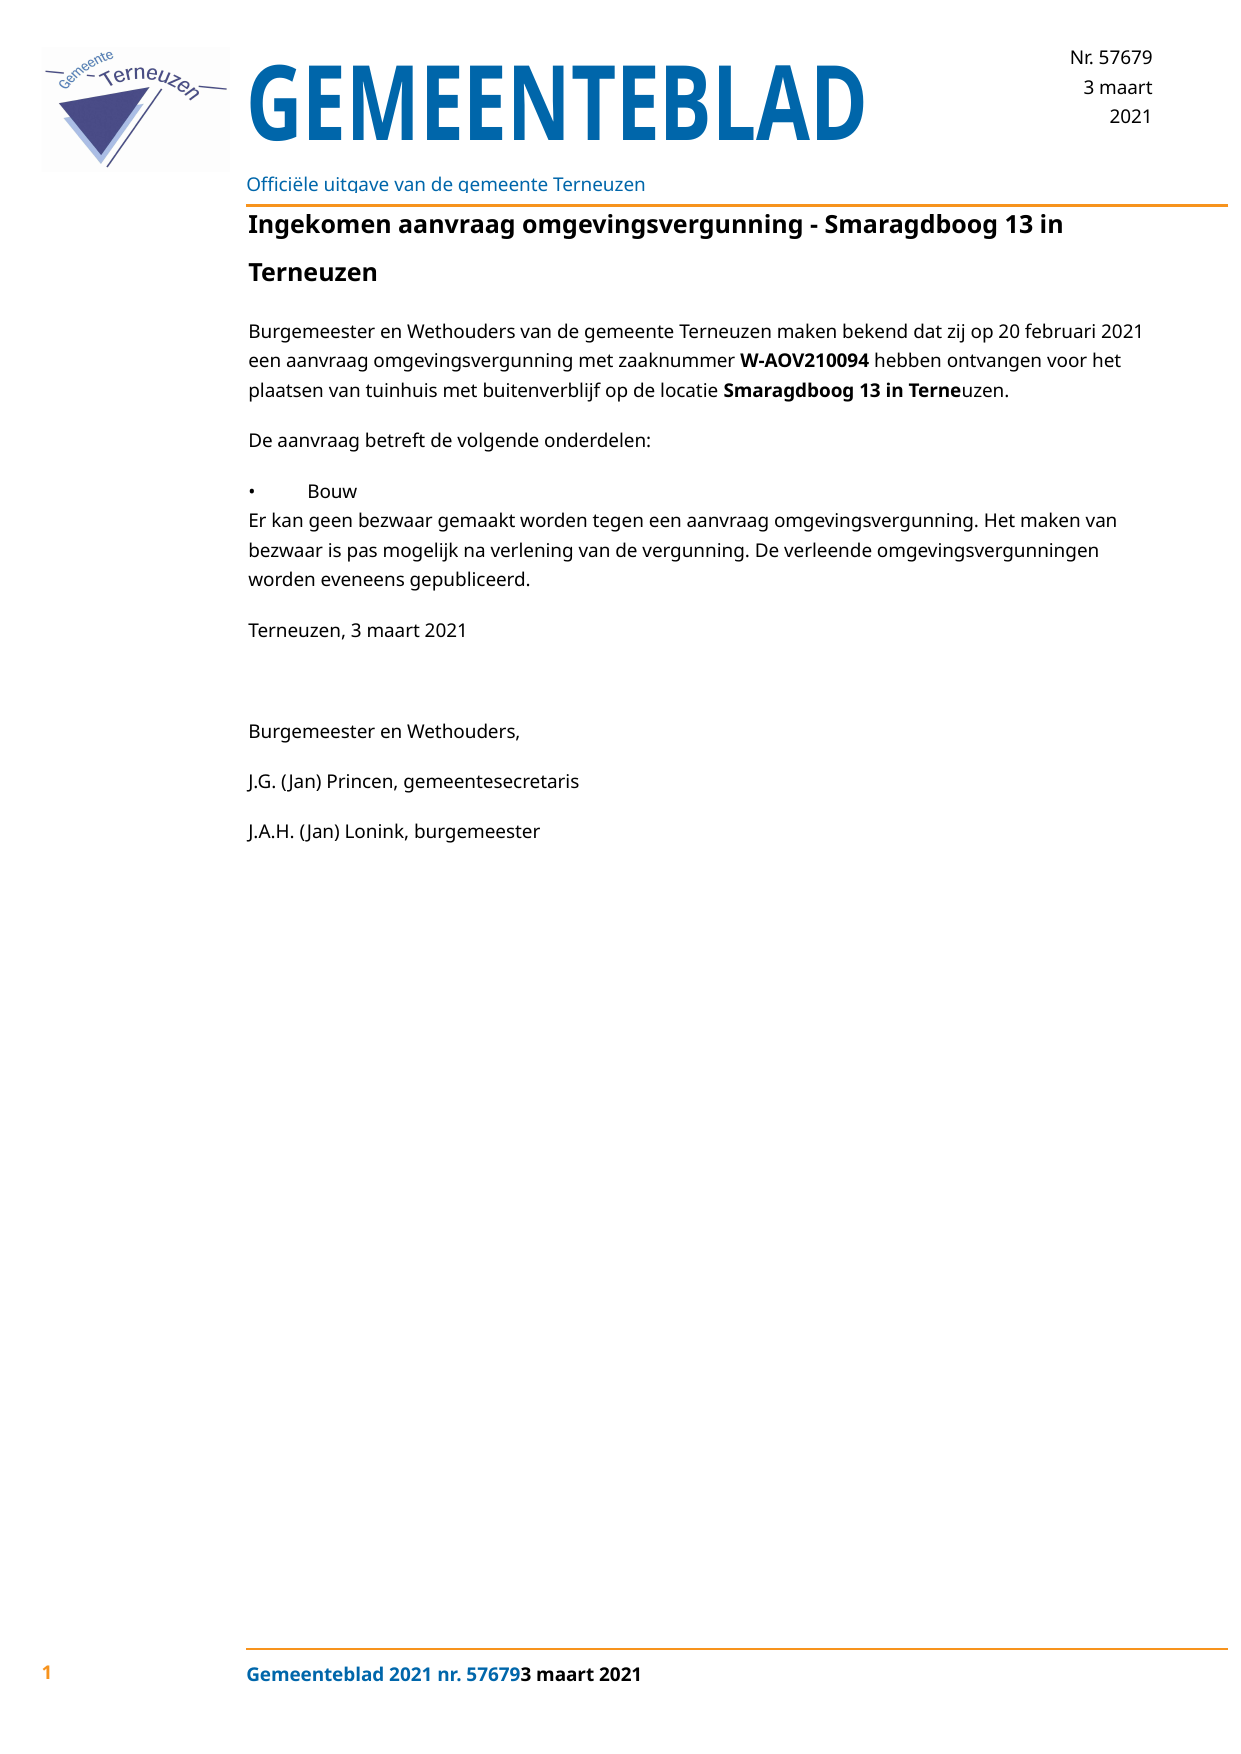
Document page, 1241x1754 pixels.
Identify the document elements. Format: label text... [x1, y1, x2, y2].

text Burgemeester en Wethouders, [248, 718, 1152, 744]
text J.G. (Jan) Princen, gemeentesecretaris [248, 768, 1152, 794]
text De aanvraag betreft de volgende onderdelen: [248, 427, 1152, 453]
list Bouw [248, 478, 1152, 504]
text J.A.H. (Jan) Lonink, burgemeester [248, 819, 1152, 844]
text Terneuzen, 3 maart 2021 [248, 617, 1152, 643]
picture [41, 47, 231, 172]
text Burgemeester en Wethouders van de gemeente Terneuzen maken bekend dat zij op 20 februari 2021 een aanvraag omgevingsvergunning met zaaknummer W-AOV210094 hebben ontvangen voor het plaatsen van tuinhuis met buitenverblijf op de locatie Smaragdboog 13 in Terneuzen. [248, 318, 1152, 403]
text Er kan geen bezwaar gemaakt worden tegen een aanvraag omgevingsvergunning. Het maken van bezwaar is pas mogelijk na verlening van de vergunning. De verleende omgevingsvergunningen worden eveneens gepubliceerd. [248, 507, 1152, 592]
text Ingekomen aanvraag omgevingsvergunning - Smaragdboog 13 in Terneuzen [248, 207, 1152, 288]
